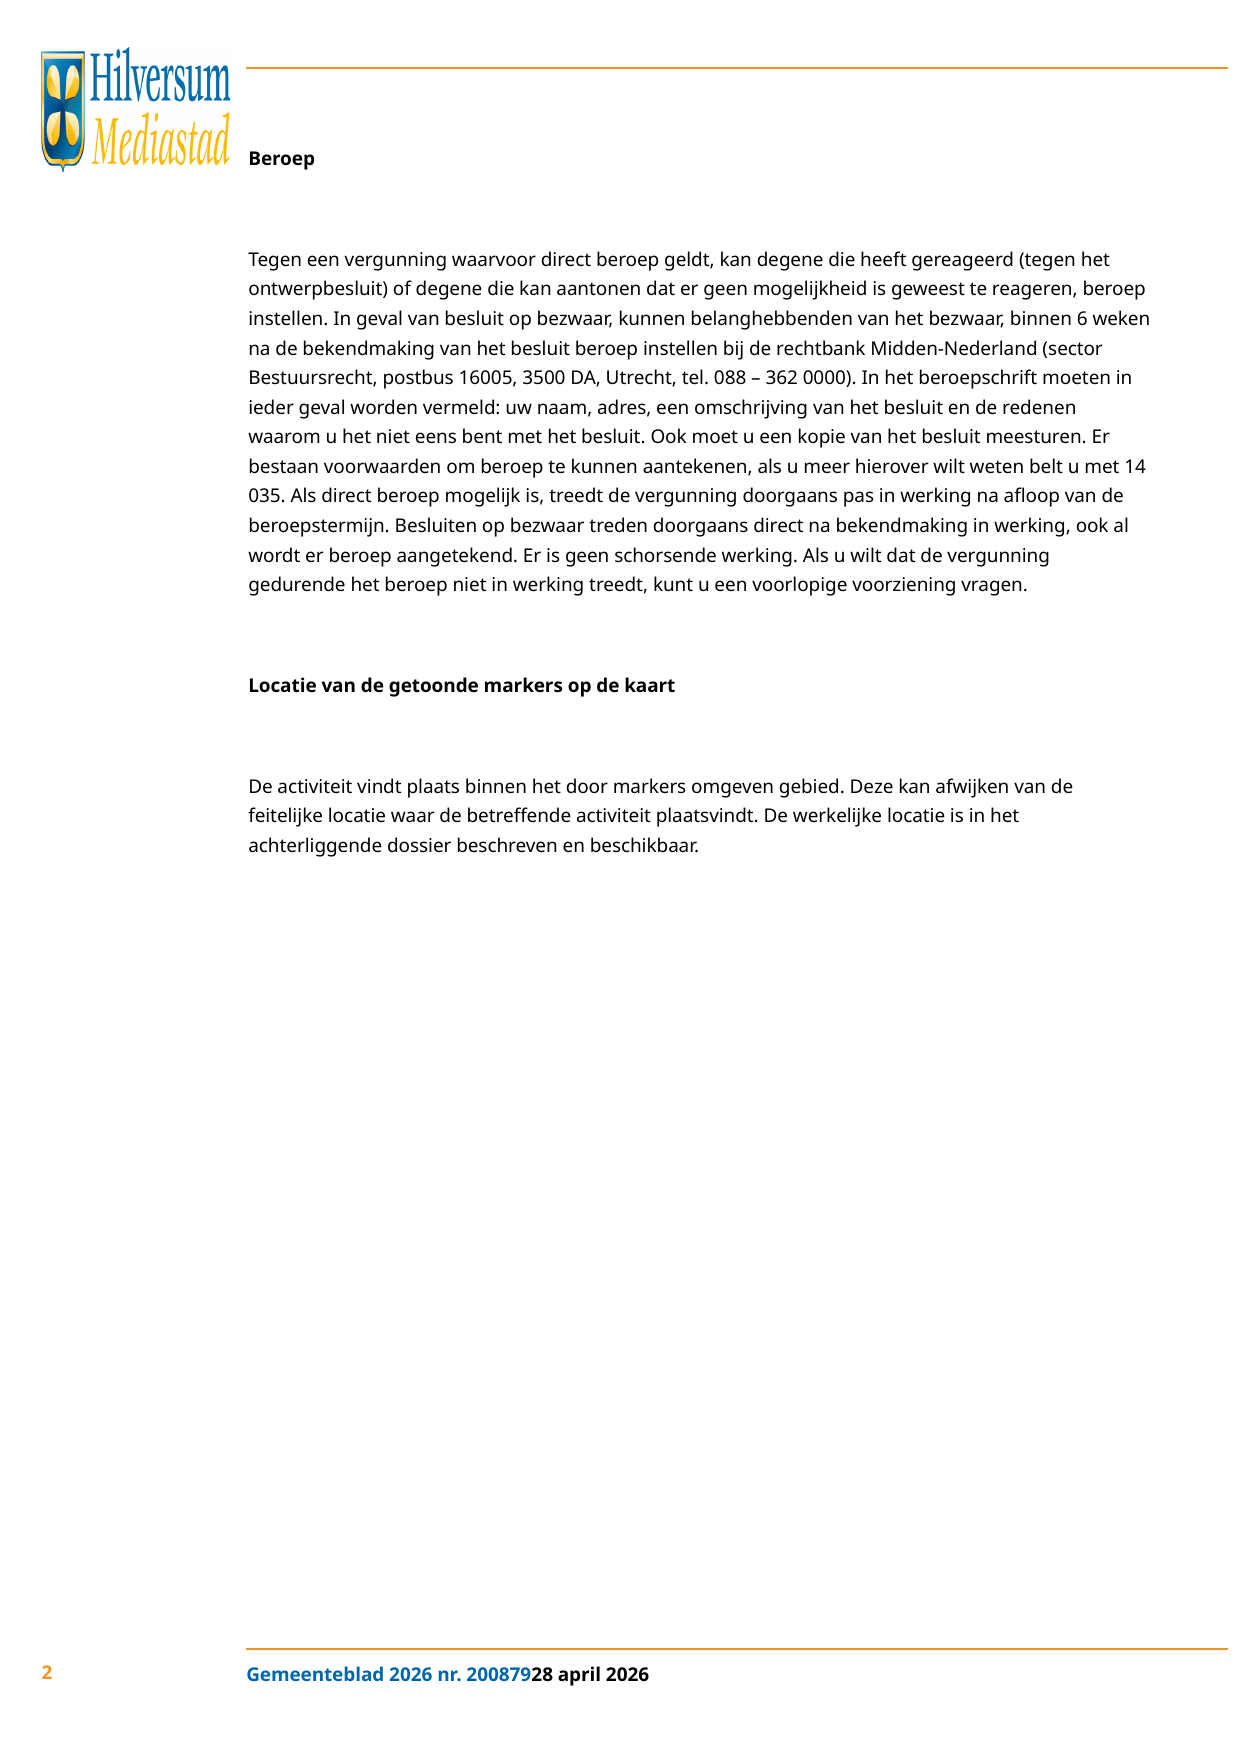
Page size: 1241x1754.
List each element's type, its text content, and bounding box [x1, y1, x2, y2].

text Beroep [248, 145, 1152, 171]
picture [41, 47, 231, 172]
text Locatie van de getoonde markers op de kaart [248, 672, 1152, 698]
text De activiteit vindt plaats binnen het door markers omgeven gebied. Deze kan afwijken van de feitelijke locatie waar de betreffende activiteit plaatsvindt. De werkelijke locatie is in het achterliggende dossier beschreven en beschikbaar. [248, 773, 1152, 858]
text Tegen een vergunning waarvoor direct beroep geldt, kan degene die heeft gereageerd (tegen het ontwerpbesluit) of degene die kan aantonen dat er geen mogelijkheid is geweest te reageren, beroep instellen. In geval van besluit op bezwaar, kunnen belanghebbenden van het bezwaar, binnen 6 weken na de bekendmaking van het besluit beroep instellen bij de rechtbank Midden-Nederland (sector Bestuursrecht, postbus 16005, 3500 DA, Utrecht, tel. 088 – 362 0000). In het beroepschrift moeten in ieder geval worden vermeld: uw naam, adres, een omschrijving van het besluit en de redenen waarom u het niet eens bent met het besluit. Ook moet u een kopie van het besluit meesturen. Er bestaan voorwaarden om beroep te kunnen aantekenen, als u meer hierover wilt weten belt u met 14 035. Als direct beroep mogelijk is, treedt de vergunning doorgaans pas in werking na afloop van de beroepstermijn. Besluiten op bezwaar treden doorgaans direct na bekendmaking in werking, ook al wordt er beroep aangetekend. Er is geen schorsende werking. Als u wilt dat de vergunning gedurende het beroep niet in werking treedt, kunt u een voorlopige voorziening vragen. [248, 246, 1152, 597]
